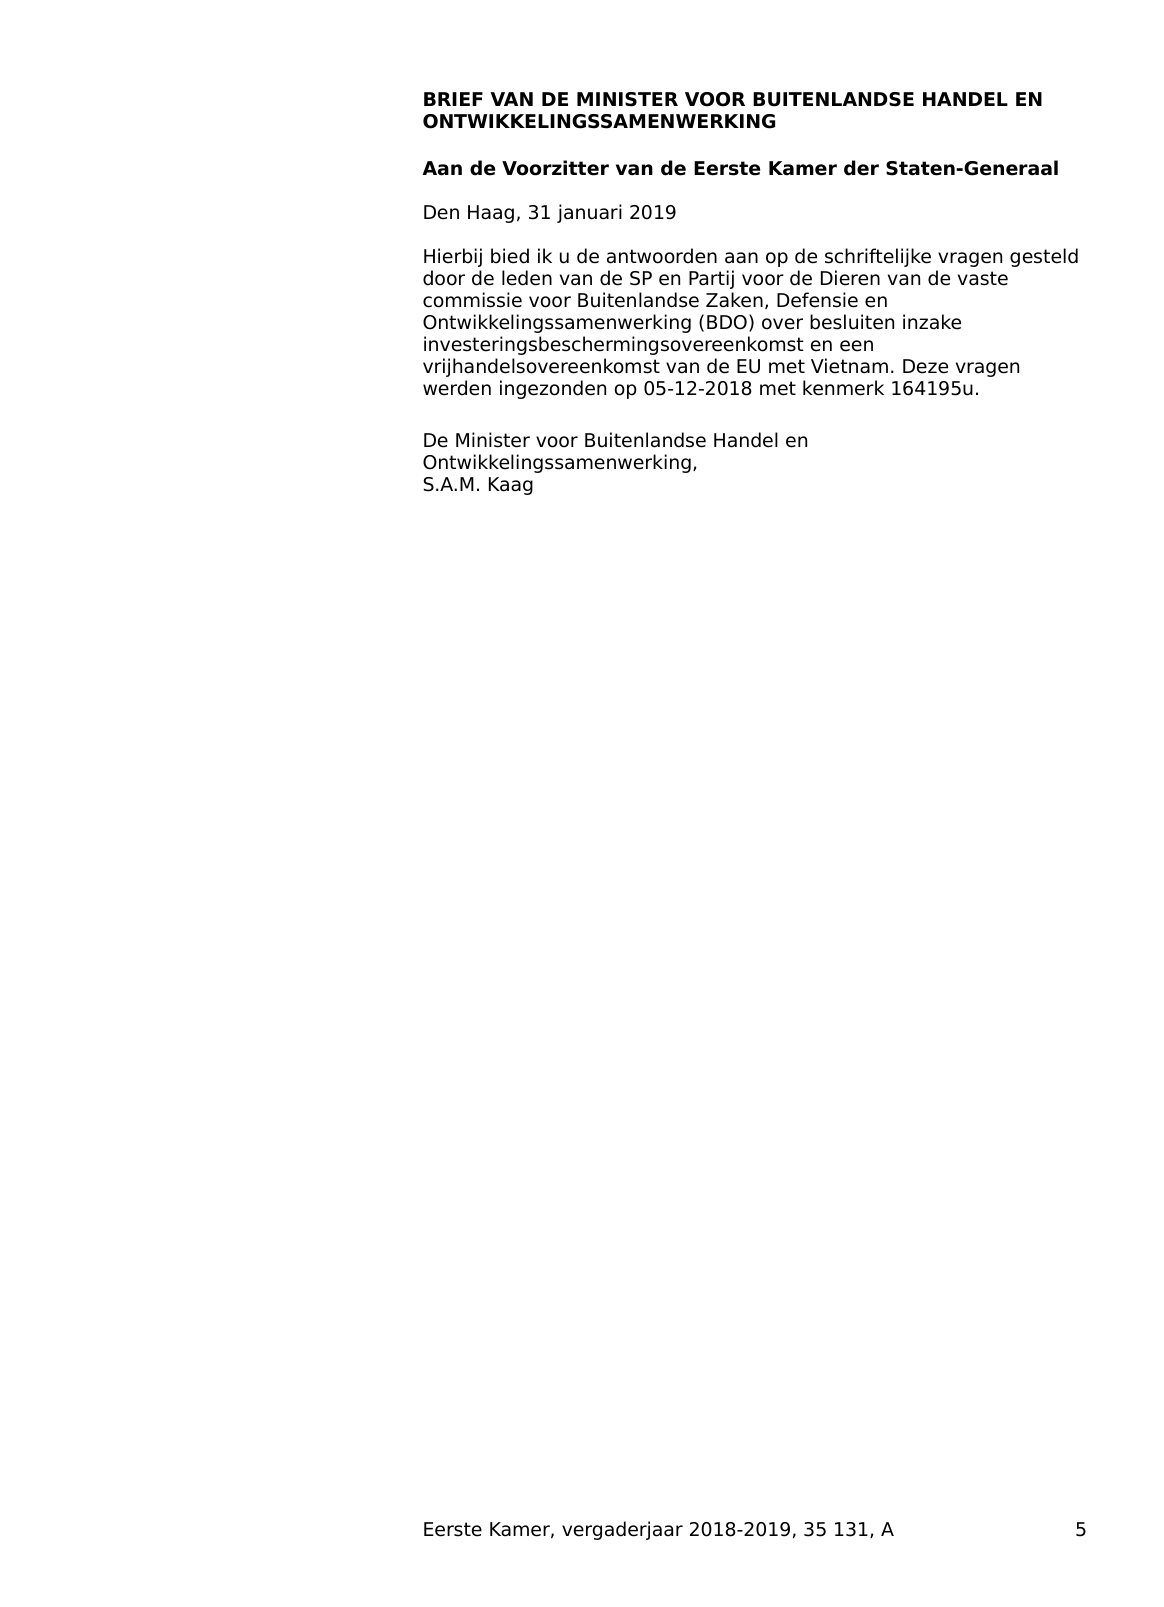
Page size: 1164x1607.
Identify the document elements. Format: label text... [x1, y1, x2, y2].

text Hierbij bied ik u de antwoorden aan op de schriftelijke vragen gesteld door de leden van de SP en Partij voor de Dieren van de vaste commissie voor Buitenlandse Zaken, Defensie en Ontwikkelingssamenwerking (BDO) over besluiten inzake investeringsbeschermingsovereenkomst en een vrijhandelsovereenkomst van de EU met Vietnam. Deze vragen werden ingezonden op 05-12-2018 met kenmerk 164195u. [422, 246, 1087, 400]
text Den Haag, 31 januari 2019 [422, 202, 1087, 224]
text De Minister voor Buitenlandse Handel en Ontwikkelingssamenwerking, S.A.M. Kaag [422, 430, 1087, 496]
subtitle BRIEF VAN DE MINISTER VOOR BUITENLANDSE HANDEL EN ONTWIKKELINGSSAMENWERKING [422, 89, 1087, 133]
subtitle Aan de Voorzitter van de Eerste Kamer der Staten-Generaal [422, 158, 1087, 180]
